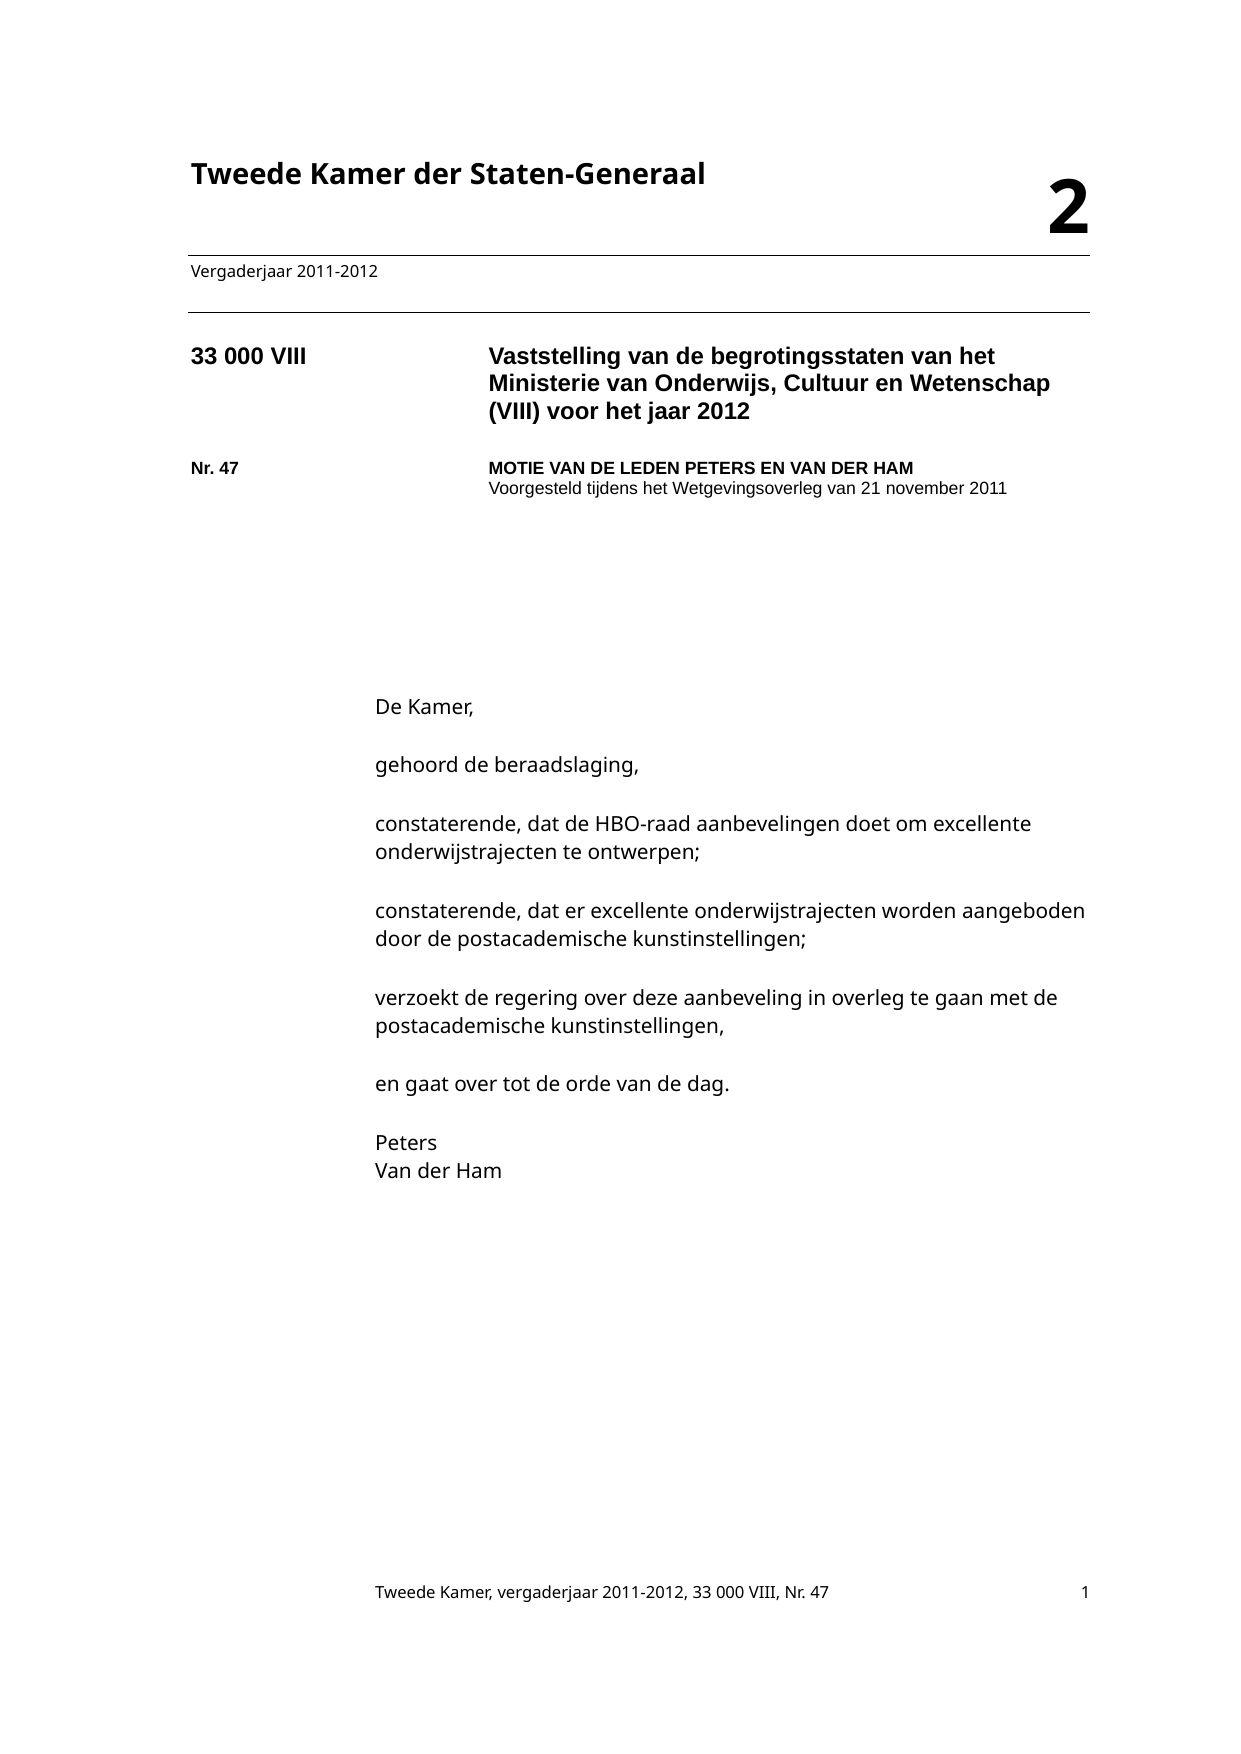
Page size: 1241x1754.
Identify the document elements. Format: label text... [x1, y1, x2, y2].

table_cell 33 000 VIII [188, 339, 485, 454]
text gehoord de beraadslaging, [375, 751, 1090, 779]
text constaterende, dat er excellente onderwijstrajecten worden aangeboden door de postacademische kunstinstellingen; [375, 896, 1090, 953]
text De Kamer, [375, 692, 1090, 721]
table_cell MOTIE VAN DE LEDEN PETERS EN VAN DER HAM Voorgesteld tijdens het Wetgevingsoverleg van 21 november 2011 [485, 455, 1090, 573]
table_cell [485, 313, 1090, 339]
table_cell Vaststelling van de begrotingsstaten van het Ministerie van Onderwijs, Cultuur en Wetenschap (VIII) voor het jaar 2012 [485, 339, 1090, 454]
text Van der Ham [375, 1156, 1090, 1185]
table_cell Nr. 47 [188, 455, 485, 573]
text en gaat over tot de orde van de dag. [375, 1069, 1090, 1098]
table_header 2 [910, 150, 1090, 255]
table_cell [485, 256, 1090, 312]
text Peters [375, 1128, 1090, 1156]
text constaterende, dat de HBO-raad aanbevelingen doet om excellente onderwijstrajecten te ontwerpen; [375, 809, 1090, 866]
text verzoekt de regering over deze aanbeveling in overleg te gaan met de postacademische kunstinstellingen, [375, 983, 1090, 1039]
table_cell [188, 313, 485, 339]
table_cell Vergaderjaar 2011-2012 [188, 256, 485, 312]
table_header Tweede Kamer der Staten-Generaal [188, 150, 909, 255]
